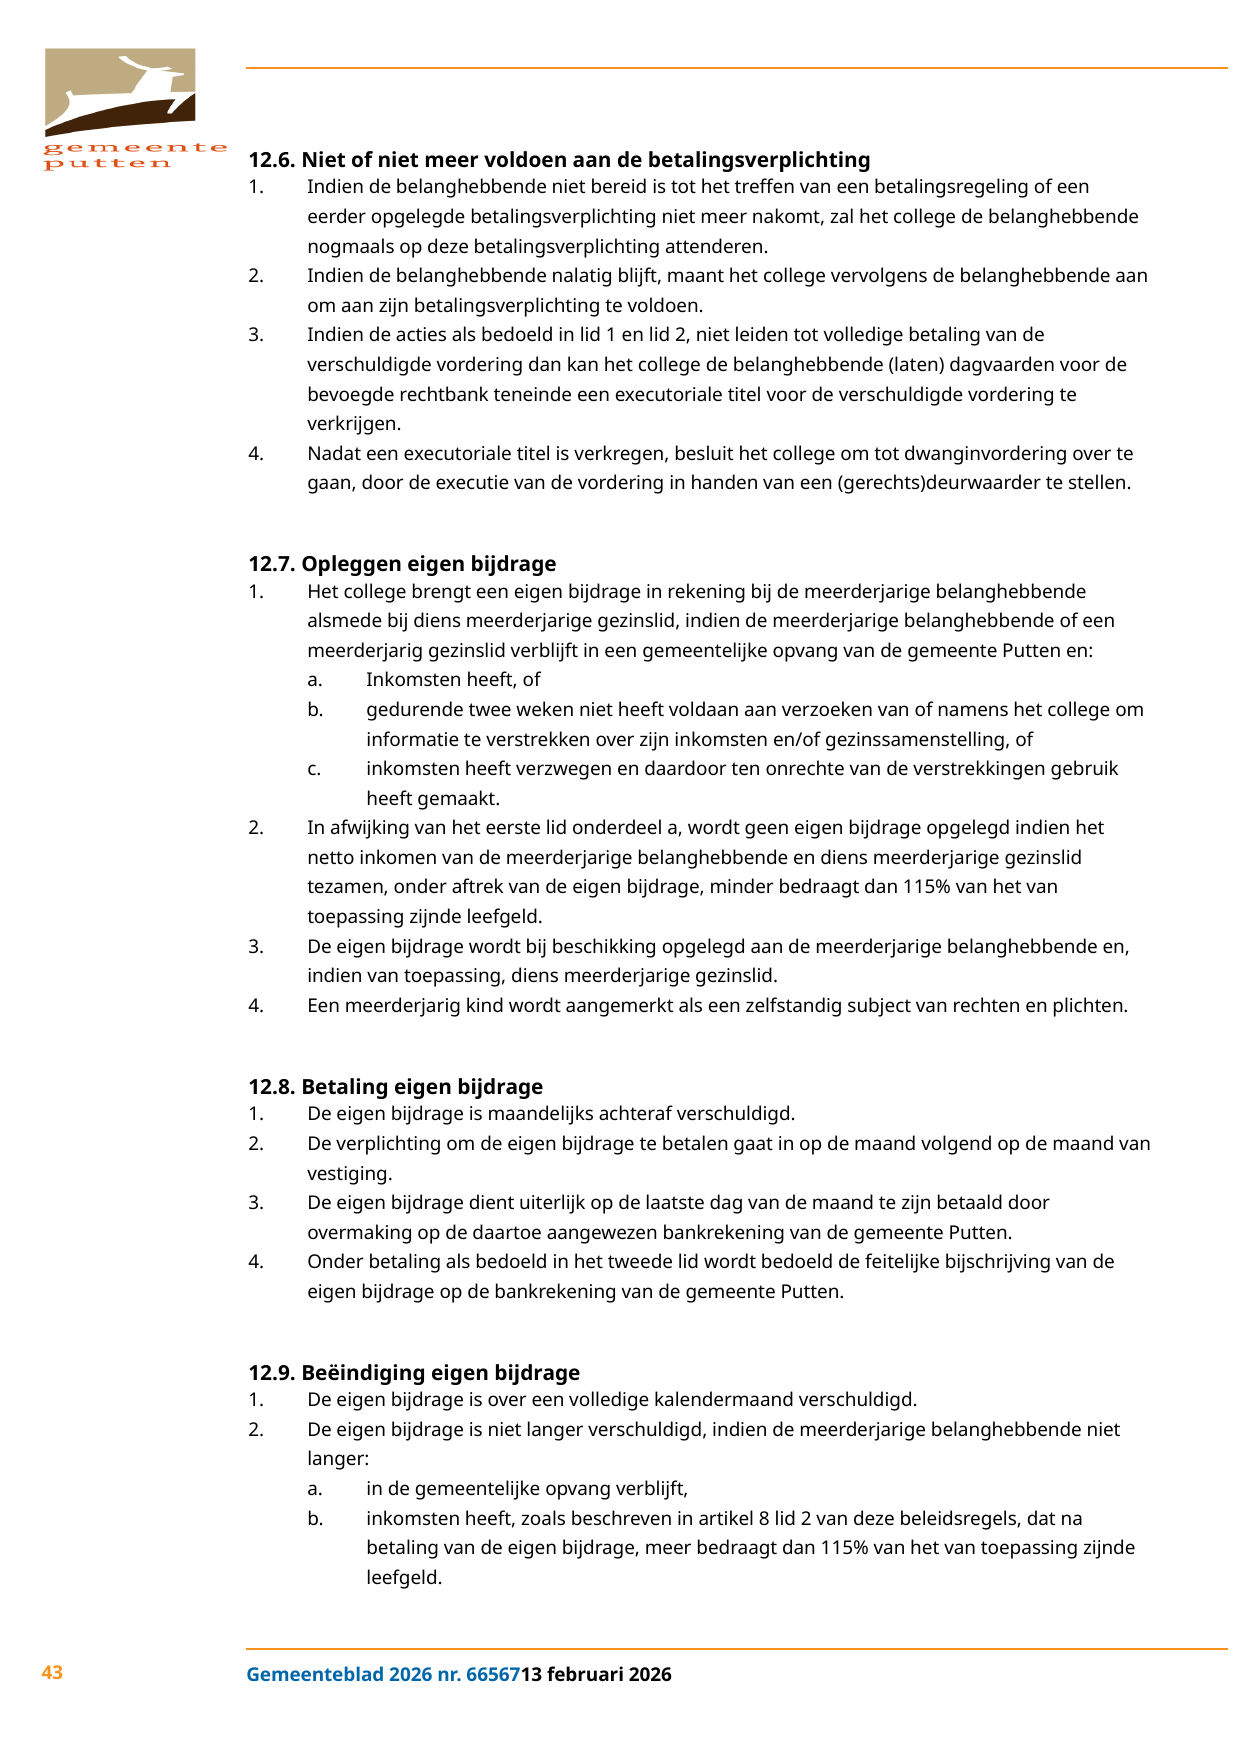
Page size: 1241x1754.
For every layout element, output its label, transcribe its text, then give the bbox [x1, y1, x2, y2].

list Een meerderjarig kind wordt aangemerkt als een zelfstandig subject van rechten en plichten. [248, 992, 1152, 1018]
list De eigen bijdrage dient uiterlijk op de laatste dag van de maand te zijn betaald door overmaking op de daartoe aangewezen bankrekening van de gemeente Putten. [248, 1189, 1152, 1244]
text 12.8. Betaling eigen bijdrage [248, 1072, 1152, 1101]
list Het college brengt een eigen bijdrage in rekening bij de meerderjarige belanghebbende alsmede bij diens meerderjarige gezinslid, indien de meerderjarige belanghebbende of een meerderjarig gezinslid verblijft in een gemeentelijke opvang van de gemeente Putten en: [248, 578, 1152, 663]
list De eigen bijdrage is maandelijks achteraf verschuldigd. [248, 1101, 1152, 1126]
list inkomsten heeft, zoals beschreven in artikel 8 lid 2 van deze beleidsregels, dat na betaling van de eigen bijdrage, meer bedraagt dan 115% van het van toepassing zijnde leefgeld. [307, 1505, 1152, 1590]
list De verplichting om de eigen bijdrage te betalen gaat in op de maand volgend op de maand van vestiging. [248, 1130, 1152, 1185]
list gedurende twee weken niet heeft voldaan aan verzoeken van of namens het college om informatie te verstrekken over zijn inkomsten en/of gezinssamenstelling, of [307, 696, 1152, 752]
list In afwijking van het eerste lid onderdeel a, wordt geen eigen bijdrage opgelegd indien het netto inkomen van de meerderjarige belanghebbende en diens meerderjarige gezinslid tezamen, onder aftrek van de eigen bijdrage, minder bedraagt dan 115% van het van toepassing zijnde leefgeld. [248, 814, 1152, 929]
list Onder betaling als bedoeld in het tweede lid wordt bedoeld de feitelijke bijschrijving van de eigen bijdrage op de bankrekening van de gemeente Putten. [248, 1248, 1152, 1304]
list Nadat een executoriale titel is verkregen, besluit het college om tot dwanginvordering over te gaan, door de executie van de vordering in handen van een (gerechts)deurwaarder te stellen. [248, 440, 1152, 495]
picture [41, 47, 231, 172]
list inkomsten heeft verzwegen en daardoor ten onrechte van de verstrekkingen gebruik heeft gemaakt. [307, 755, 1152, 811]
list De eigen bijdrage is niet langer verschuldigd, indien de meerderjarige belanghebbende niet langer: [248, 1416, 1152, 1471]
text 12.7. Opleggen eigen bijdrage [248, 549, 1152, 578]
list De eigen bijdrage wordt bij beschikking opgelegd aan de meerderjarige belanghebbende en, indien van toepassing, diens meerderjarige gezinslid. [248, 933, 1152, 988]
list Indien de acties als bedoeld in lid 1 en lid 2, niet leiden tot volledige betaling van de verschuldigde vordering dan kan het college de belanghebbende (laten) dagvaarden voor de bevoegde rechtbank teneinde een executoriale titel voor de verschuldigde vordering te verkrijgen. [248, 322, 1152, 436]
text 12.6. Niet of niet meer voldoen aan de betalingsverplichting [248, 145, 1152, 174]
list Inkomsten heeft, of [307, 667, 1152, 692]
list Indien de belanghebbende niet bereid is tot het treffen van een betalingsregeling of een eerder opgelegde betalingsverplichting niet meer nakomt, zal het college de belanghebbende nogmaals op deze betalingsverplichting attenderen. [248, 174, 1152, 258]
list De eigen bijdrage is over een volledige kalendermaand verschuldigd. [248, 1386, 1152, 1412]
list Indien de belanghebbende nalatig blijft, maant het college vervolgens de belanghebbende aan om aan zijn betalingsverplichting te voldoen. [248, 262, 1152, 318]
text 12.9. Beëindiging eigen bijdrage [248, 1358, 1152, 1386]
list in de gemeentelijke opvang verblijft, [307, 1475, 1152, 1501]
